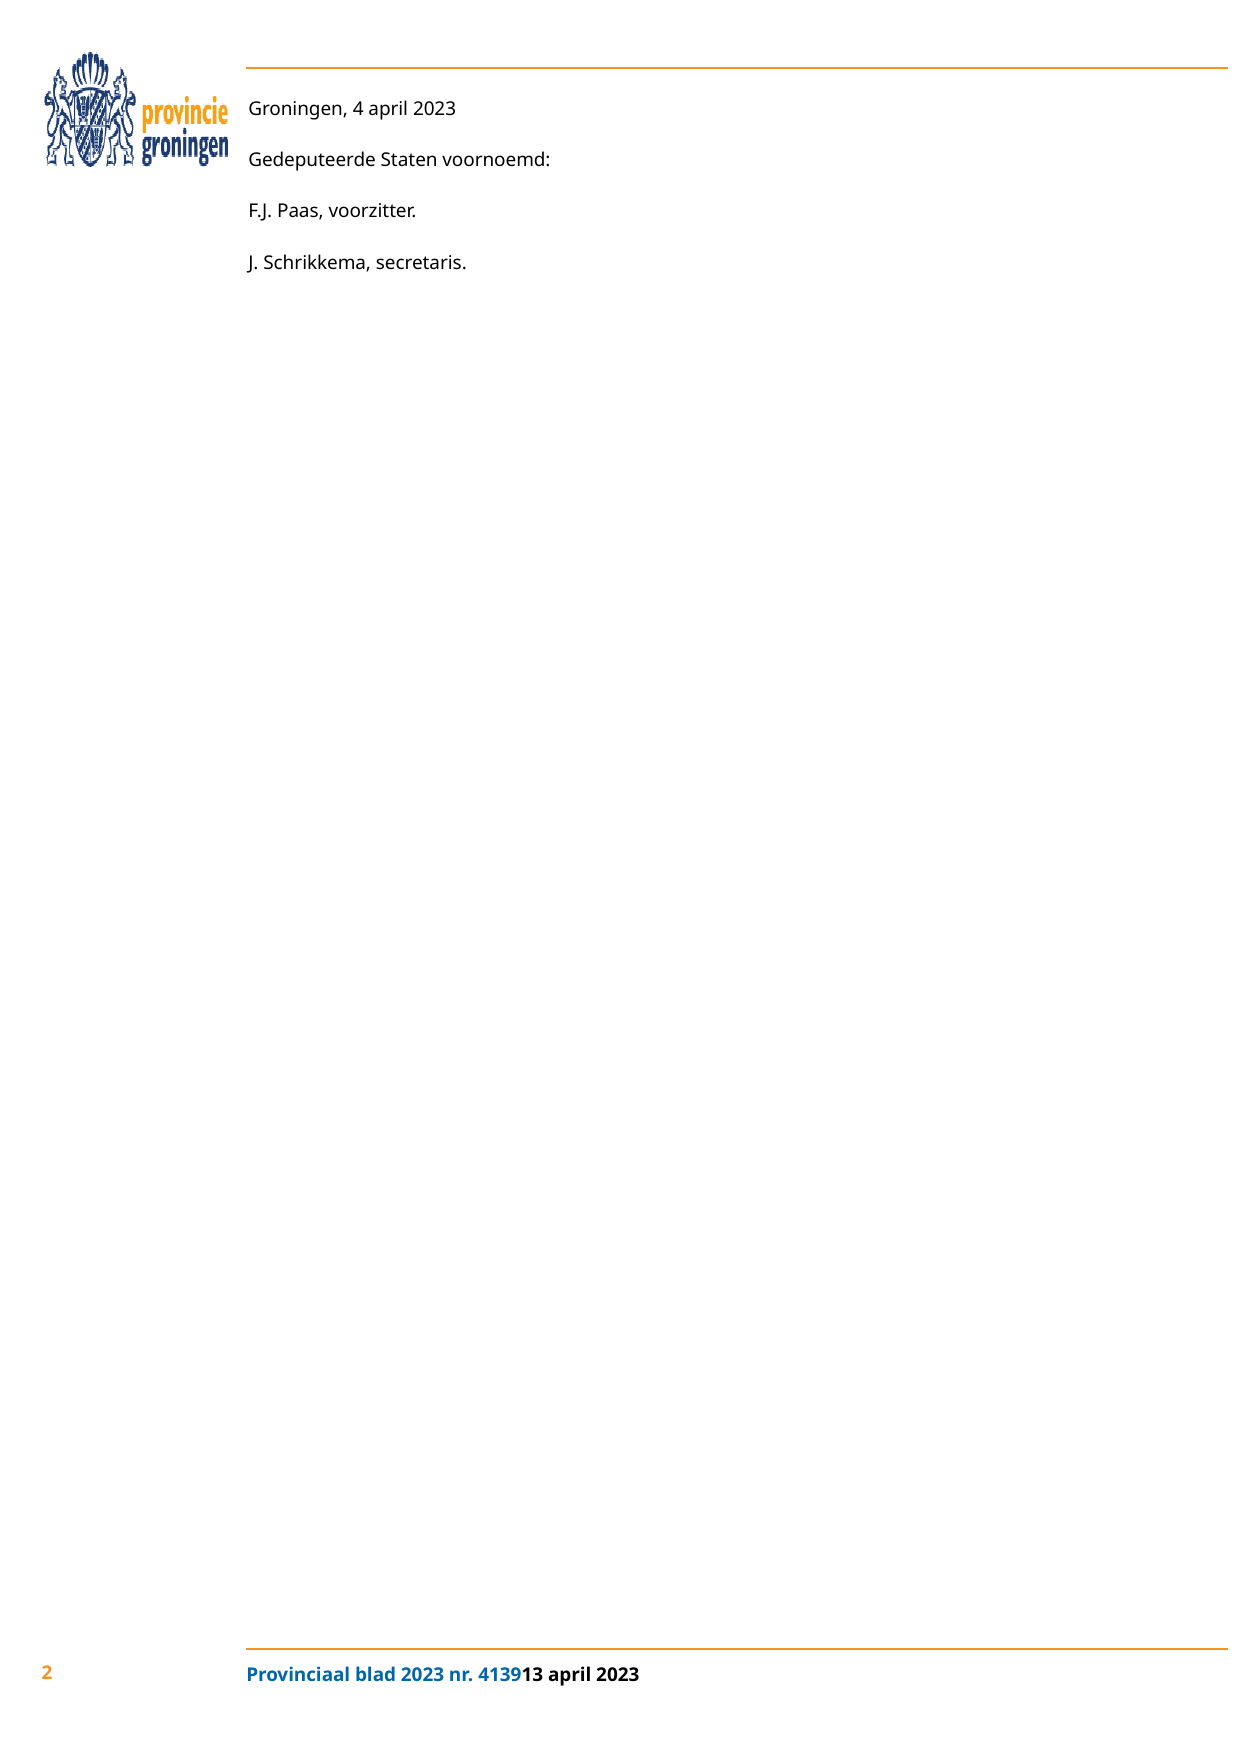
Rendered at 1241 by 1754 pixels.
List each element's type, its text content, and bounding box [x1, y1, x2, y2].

text F.J. Paas, voorzitter. [248, 198, 1152, 223]
text J. Schrikkema, secretaris. [248, 249, 1152, 275]
picture [41, 47, 231, 172]
text Gedeputeerde Staten voornoemd: [248, 146, 1152, 172]
text Groningen, 4 april 2023 [248, 95, 1152, 121]
